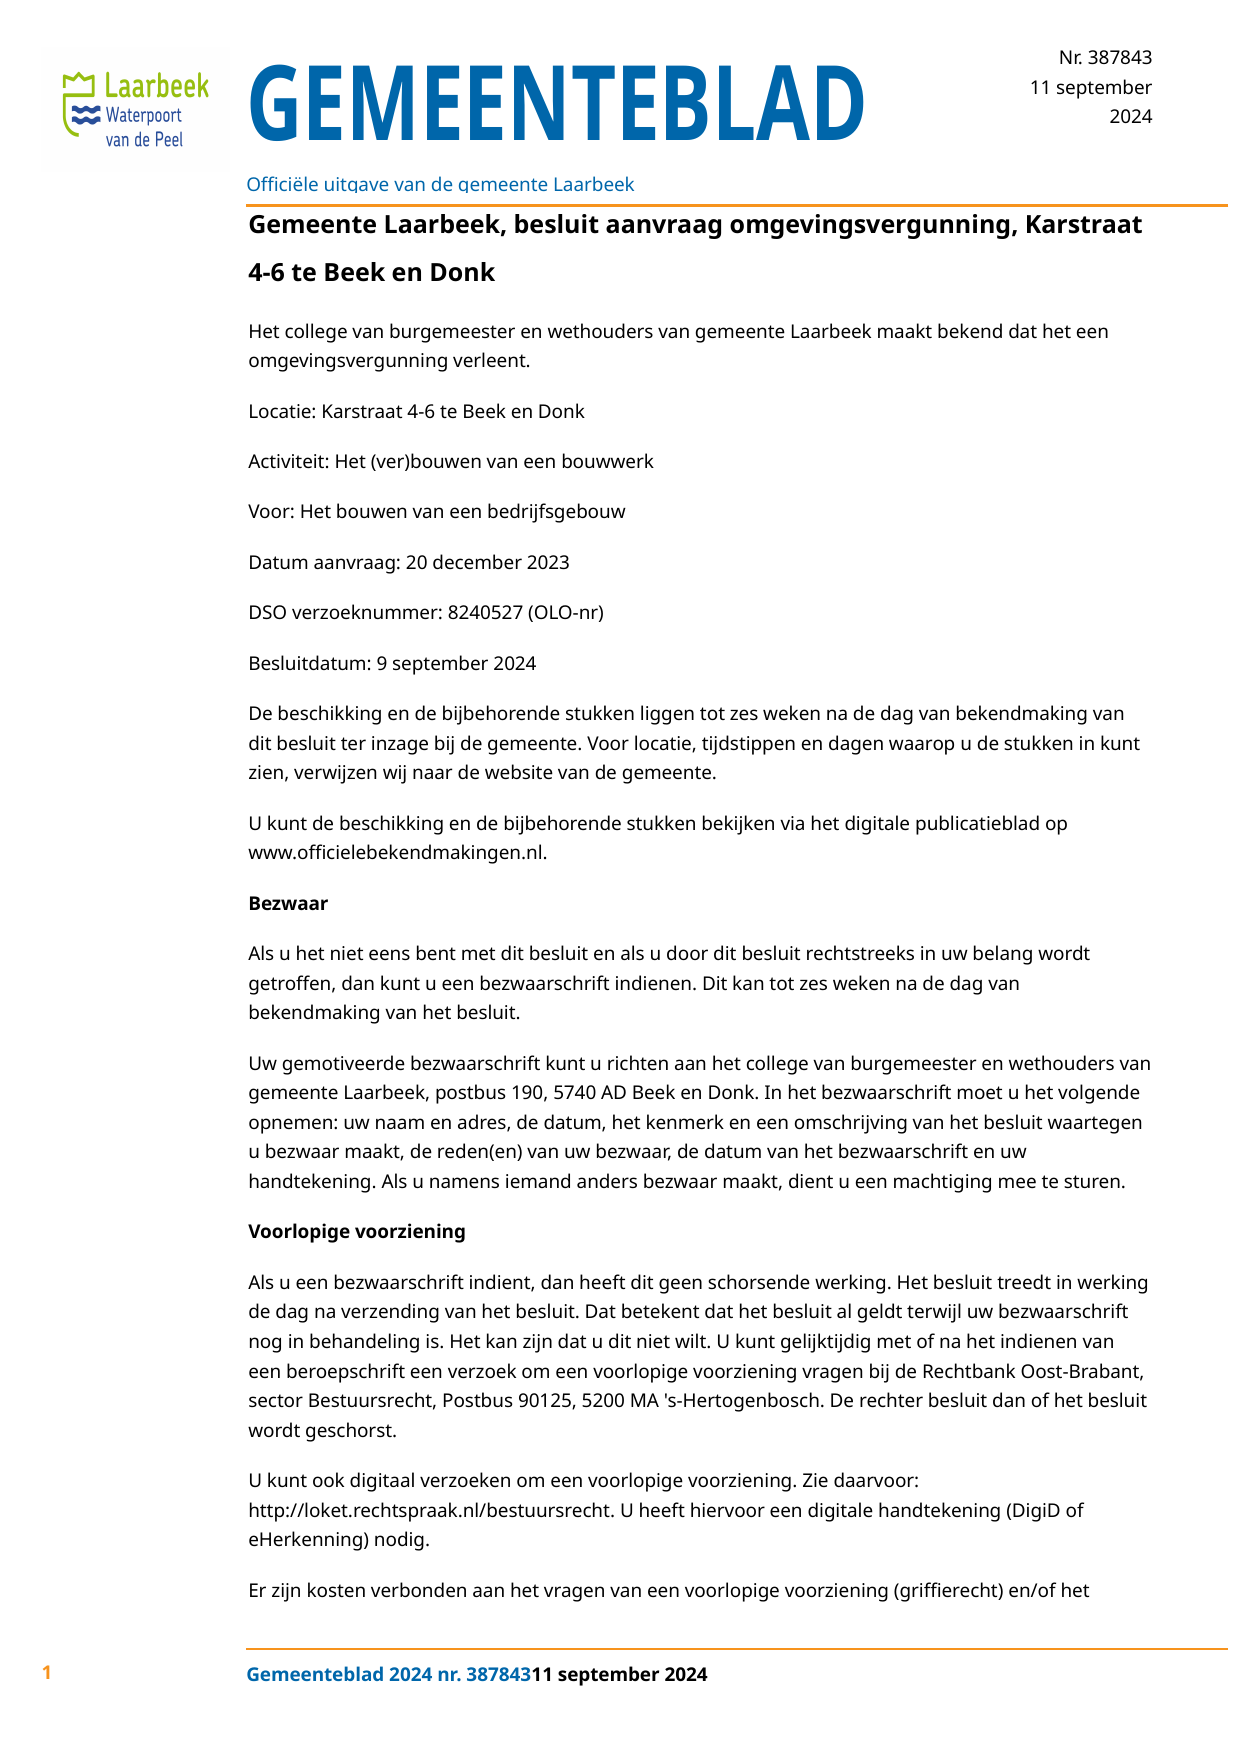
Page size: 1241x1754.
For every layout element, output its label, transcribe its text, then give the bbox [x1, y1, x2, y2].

picture [41, 47, 231, 172]
text Het college van burgemeester en wethouders van gemeente Laarbeek maakt bekend dat het een omgevingsvergunning verleent. [248, 318, 1152, 373]
text Gemeente Laarbeek, besluit aanvraag omgevingsvergunning, Karstraat 4-6 te Beek en Donk [248, 207, 1152, 288]
text Er zijn kosten verbonden aan het vragen van een voorlopige voorziening (griffierecht) en/of het [248, 1577, 1152, 1603]
text Bezwaar [248, 890, 1152, 916]
text U kunt de beschikking en de bijbehorende stukken bekijken via het digitale publicatieblad op www.officielebekendmakingen.nl. [248, 810, 1152, 865]
text Uw gemotiveerde bezwaarschrift kunt u richten aan het college van burgemeester en wethouders van gemeente Laarbeek, postbus 190, 5740 AD Beek en Donk. In het bezwaarschrift moet u het volgende opnemen: uw naam en adres, de datum, het kenmerk en een omschrijving van het besluit waartegen u bezwaar maakt, de reden(en) van uw bezwaar, de datum van het bezwaarschrift en uw handtekening. Als u namens iemand anders bezwaar maakt, dient u een machtiging mee te sturen. [248, 1050, 1152, 1194]
text Als u een bezwaarschrift indient, dan heeft dit geen schorsende werking. Het besluit treedt in werking de dag na verzending van het besluit. Dat betekent dat het besluit al geldt terwijl uw bezwaarschrift nog in behandeling is. Het kan zijn dat u dit niet wilt. U kunt gelijktijdig met of na het indienen van een beroepschrift een verzoek om een voorlopige voorziening vragen bij de Rechtbank Oost-Brabant, sector Bestuursrecht, Postbus 90125, 5200 MA 's‑Hertogenbosch. De rechter besluit dan of het besluit wordt geschorst. [248, 1269, 1152, 1443]
text U kunt ook digitaal verzoeken om een voorlopige voorziening. Zie daarvoor: http://loket.rechtspraak.nl/bestuursrecht. U heeft hiervoor een digitale handtekening (DigiD of eHerkenning) nodig. [248, 1467, 1152, 1552]
text Voor: Het bouwen van een bedrijfsgebouw [248, 499, 1152, 524]
text DSO verzoeknummer: 8240527 (OLO-nr) [248, 599, 1152, 625]
text Voorlopige voorziening [248, 1219, 1152, 1244]
text Activiteit: Het (ver)bouwen van een bouwwerk [248, 448, 1152, 474]
text Datum aanvraag: 20 december 2023 [248, 549, 1152, 575]
text Als u het niet eens bent met dit besluit en als u door dit besluit rechtstreeks in uw belang wordt getroffen, dan kunt u een bezwaarschrift indienen. Dit kan tot zes weken na de dag van bekendmaking van het besluit. [248, 940, 1152, 1025]
text De beschikking en de bijbehorende stukken liggen tot zes weken na de dag van bekendmaking van dit besluit ter inzage bij de gemeente. Voor locatie, tijdstippen en dagen waarop u de stukken in kunt zien, verwijzen wij naar de website van de gemeente. [248, 700, 1152, 785]
text Locatie: Karstraat 4-6 te Beek en Donk [248, 398, 1152, 424]
text Besluitdatum: 9 september 2024 [248, 650, 1152, 676]
